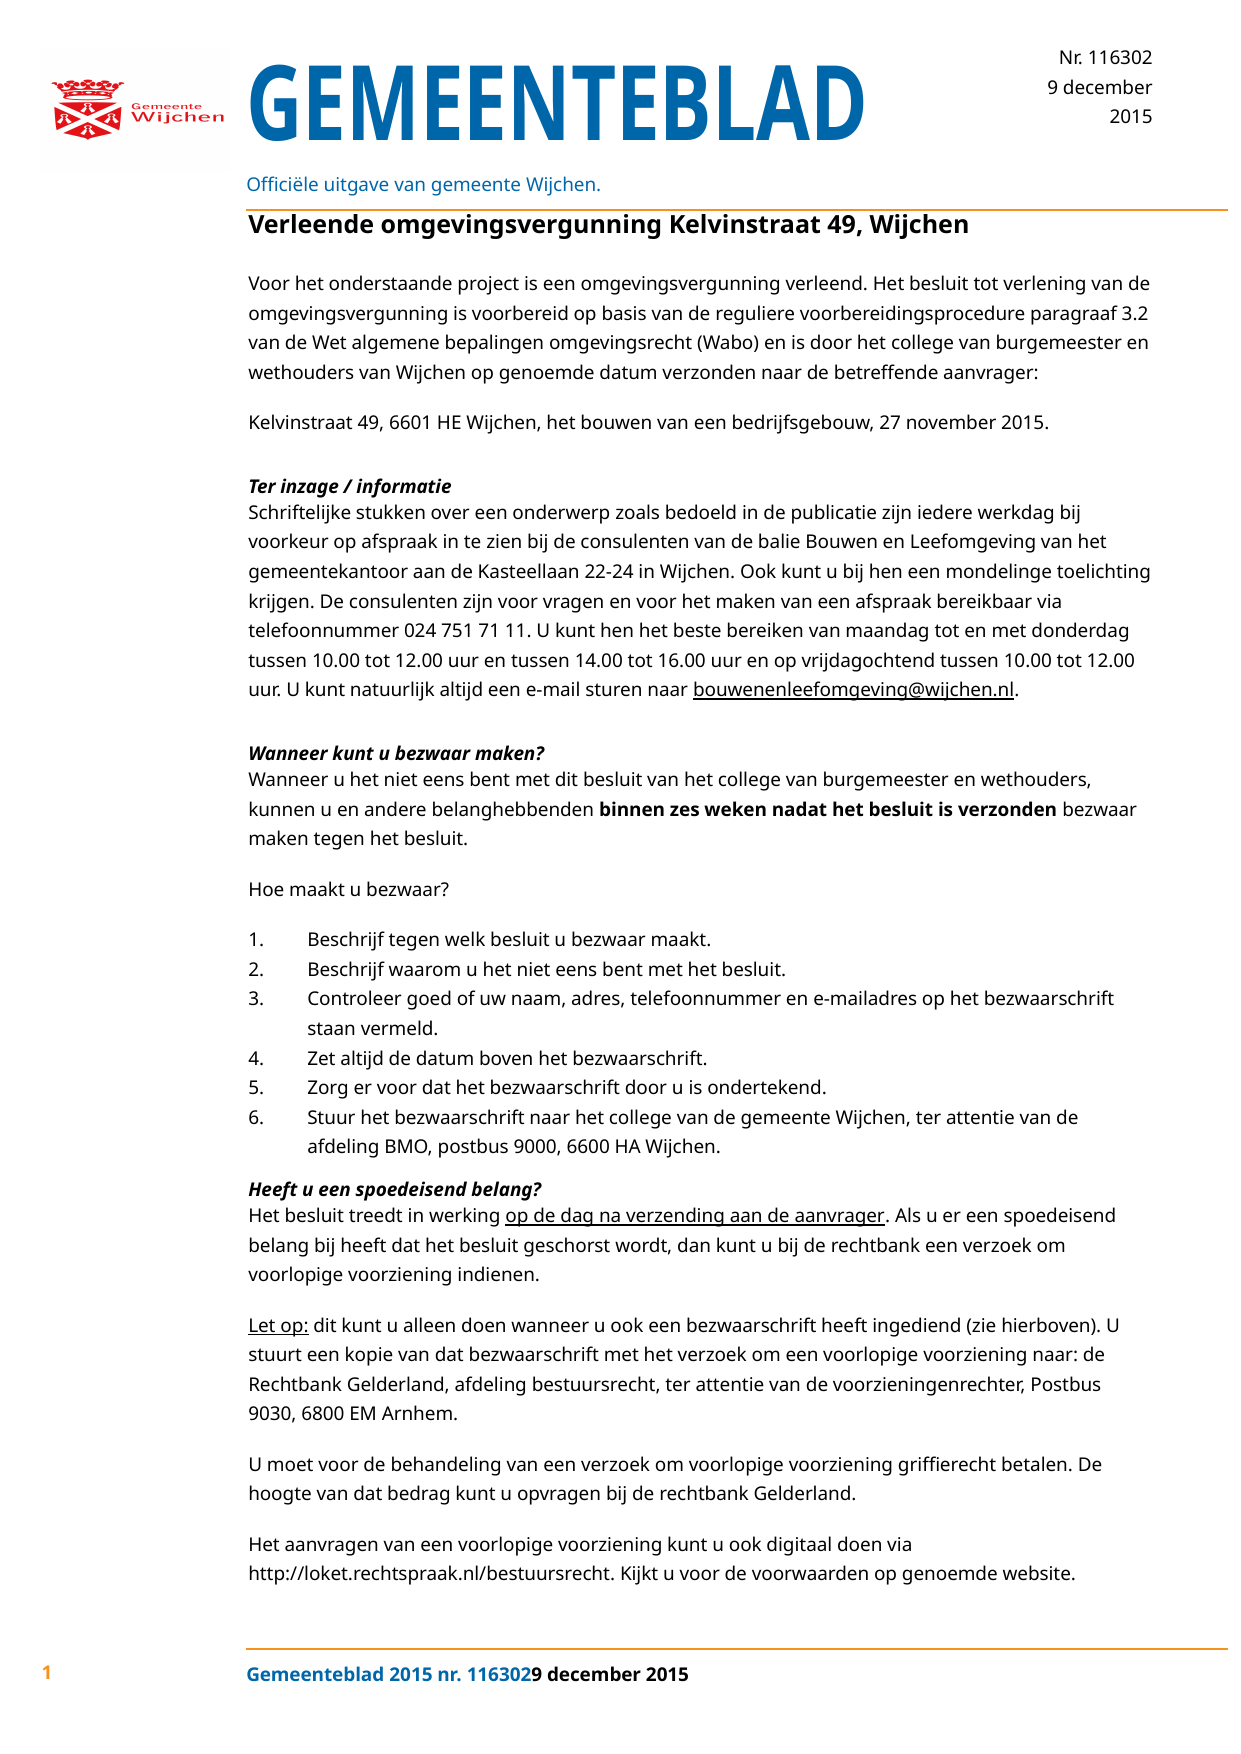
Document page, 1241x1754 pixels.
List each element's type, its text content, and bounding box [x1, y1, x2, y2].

list Controleer goed of uw naam, adres, telefoonnummer en e-mailadres op het bezwaarschrift staan vermeld. [248, 986, 1152, 1041]
list Stuur het bezwaarschrift naar het college van de gemeente Wijchen, ter attentie van de afdeling BMO, postbus 9000, 6600 HA Wijchen. [248, 1104, 1152, 1159]
text Verleende omgevingsvergunning Kelvinstraat 49, Wijchen [248, 211, 1152, 241]
text Let op: dit kunt u alleen doen wanneer u ook een bezwaarschrift heeft ingediend (zie hierboven). U stuurt een kopie van dat bezwaarschrift met het verzoek om een voorlopige voorziening naar: de Rechtbank Gelderland, afdeling bestuursrecht, ter attentie van de voorzieningenrechter, Postbus 9030, 6800 EM Arnhem. [248, 1312, 1152, 1426]
text Kelvinstraat 49, 6601 HE Wijchen, het bouwen van een bedrijfsgebouw, 27 november 2015. [248, 409, 1152, 435]
list Zorg er voor dat het bezwaarschrift door u is ondertekend. [248, 1074, 1152, 1100]
text Wanneer u het niet eens bent met dit besluit van het college van burgemeester en wethouders, kunnen u en andere belanghebbenden binnen zes weken nadat het besluit is verzonden bezwaar maken tegen het besluit. [248, 766, 1152, 851]
text Heeft u een spoedeisend belang? [248, 1177, 1152, 1202]
text Wanneer kunt u bezwaar maken? [248, 741, 1152, 766]
text Ter inzage / informatie [248, 473, 1152, 499]
list Beschrijf tegen welk besluit u bezwaar maakt. [248, 926, 1152, 952]
list Beschrijf waarom u het niet eens bent met het besluit. [248, 956, 1152, 982]
text Het besluit treedt in werking op de dag na verzending aan de aanvrager. Als u er een spoedeisend belang bij heeft dat het besluit geschorst wordt, dan kunt u bij de rechtbank een verzoek om voorlopige voorziening indienen. [248, 1202, 1152, 1287]
picture [41, 47, 231, 172]
text Voor het onderstaande project is een omgevingsvergunning verleend. Het besluit tot verlening van de omgevingsvergunning is voorbereid op basis van de reguliere voorbereidingsprocedure paragraaf 3.2 van de Wet algemene bepalingen omgevingsrecht (Wabo) en is door het college van burgemeester en wethouders van Wijchen op genoemde datum verzonden naar de betreffende aanvrager: [248, 270, 1152, 385]
text Schriftelijke stukken over een onderwerp zoals bedoeld in de publicatie zijn iedere werkdag bij voorkeur op afspraak in te zien bij de consulenten van de balie Bouwen en Leefomgeving van het gemeentekantoor aan de Kasteellaan 22-24 in Wijchen. Ook kunt u bij hen een mondelinge toelichting krijgen. De consulenten zijn voor vragen en voor het maken van een afspraak bereikbaar via telefoonnummer 024 751 71 11. U kunt hen het beste bereiken van maandag tot en met donderdag tussen 10.00 tot 12.00 uur en tussen 14.00 tot 16.00 uur en op vrijdagochtend tussen 10.00 tot 12.00 uur. U kunt natuurlijk altijd een e-mail sturen naar bouwenenleefomgeving@wijchen.nl. [248, 499, 1152, 702]
list Zet altijd de datum boven het bezwaarschrift. [248, 1045, 1152, 1070]
text Hoe maakt u bezwaar? [248, 876, 1152, 902]
text U moet voor de behandeling van een verzoek om voorlopige voorziening griffierecht betalen. De hoogte van dat bedrag kunt u opvragen bij de rechtbank Gelderland. [248, 1451, 1152, 1506]
text Het aanvragen van een voorlopige voorziening kunt u ook digitaal doen via http://loket.rechtspraak.nl/bestuursrecht. Kijkt u voor de voorwaarden op genoemde website. [248, 1531, 1152, 1586]
